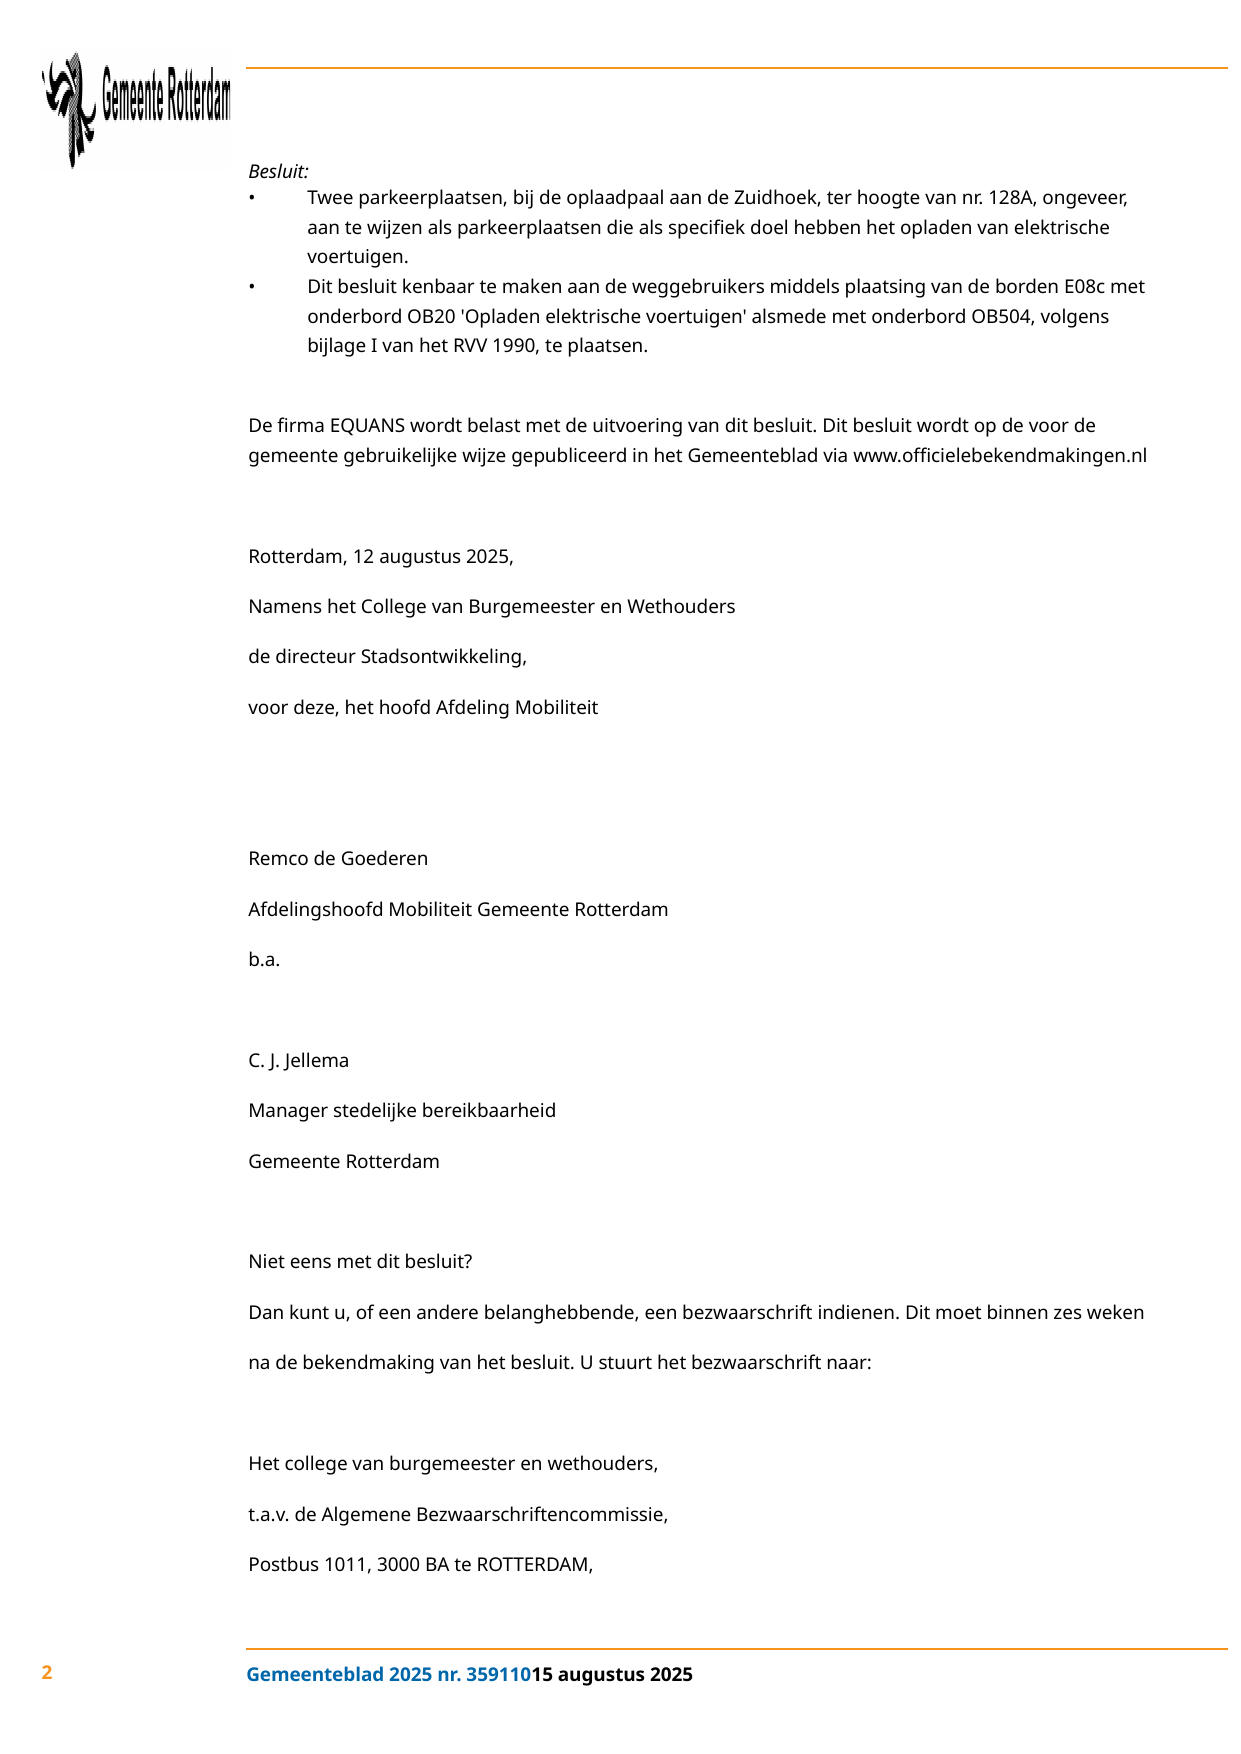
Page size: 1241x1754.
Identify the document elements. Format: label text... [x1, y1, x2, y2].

text Besluit: [248, 159, 1152, 184]
text t.a.v. de Algemene Bezwaarschriftencommissie, [248, 1501, 1152, 1526]
text na de bekendmaking van het besluit. U stuurt het bezwaarschrift naar: [248, 1349, 1152, 1375]
text de directeur Stadsontwikkeling, [248, 644, 1152, 669]
list Dit besluit kenbaar te maken aan de weggebruikers middels plaatsing van de borden E08c met onderbord OB20 'Opladen elektrische voertuigen' alsmede met onderbord OB504, volgens bijlage I van het RVV 1990, te plaatsen. [248, 273, 1152, 358]
text Gemeente Rotterdam [248, 1148, 1152, 1173]
text voor deze, het hoofd Afdeling Mobiliteit [248, 694, 1152, 720]
text Het college van burgemeester en wethouders, [248, 1450, 1152, 1476]
text De firma EQUANS wordt belast met de uitvoering van dit besluit. Dit besluit wordt op de voor de gemeente gebruikelijke wijze gepubliceerd in het Gemeenteblad via www.officielebekendmakingen.nl [248, 412, 1152, 468]
text Niet eens met dit besluit? [248, 1249, 1152, 1274]
text b.a. [248, 946, 1152, 972]
text Namens het College van Burgemeester en Wethouders [248, 593, 1152, 619]
text Manager stedelijke bereikbaarheid [248, 1097, 1152, 1123]
text Postbus 1011, 3000 BA te ROTTERDAM, [248, 1551, 1152, 1577]
text Dan kunt u, of een andere belanghebbende, een bezwaarschrift indienen. Dit moet binnen zes weken [248, 1299, 1152, 1325]
picture [41, 47, 231, 172]
text C. J. Jellema [248, 1047, 1152, 1073]
text Rotterdam, 12 augustus 2025, [248, 543, 1152, 568]
list Twee parkeerplaatsen, bij de oplaadpaal aan de Zuidhoek, ter hoogte van nr. 128A, ongeveer, aan te wijzen als parkeerplaatsen die als specifiek doel hebben het opladen van elektrische voertuigen. [248, 184, 1152, 269]
text Afdelingshoofd Mobiliteit Gemeente Rotterdam [248, 896, 1152, 921]
text Remco de Goederen [248, 845, 1152, 871]
